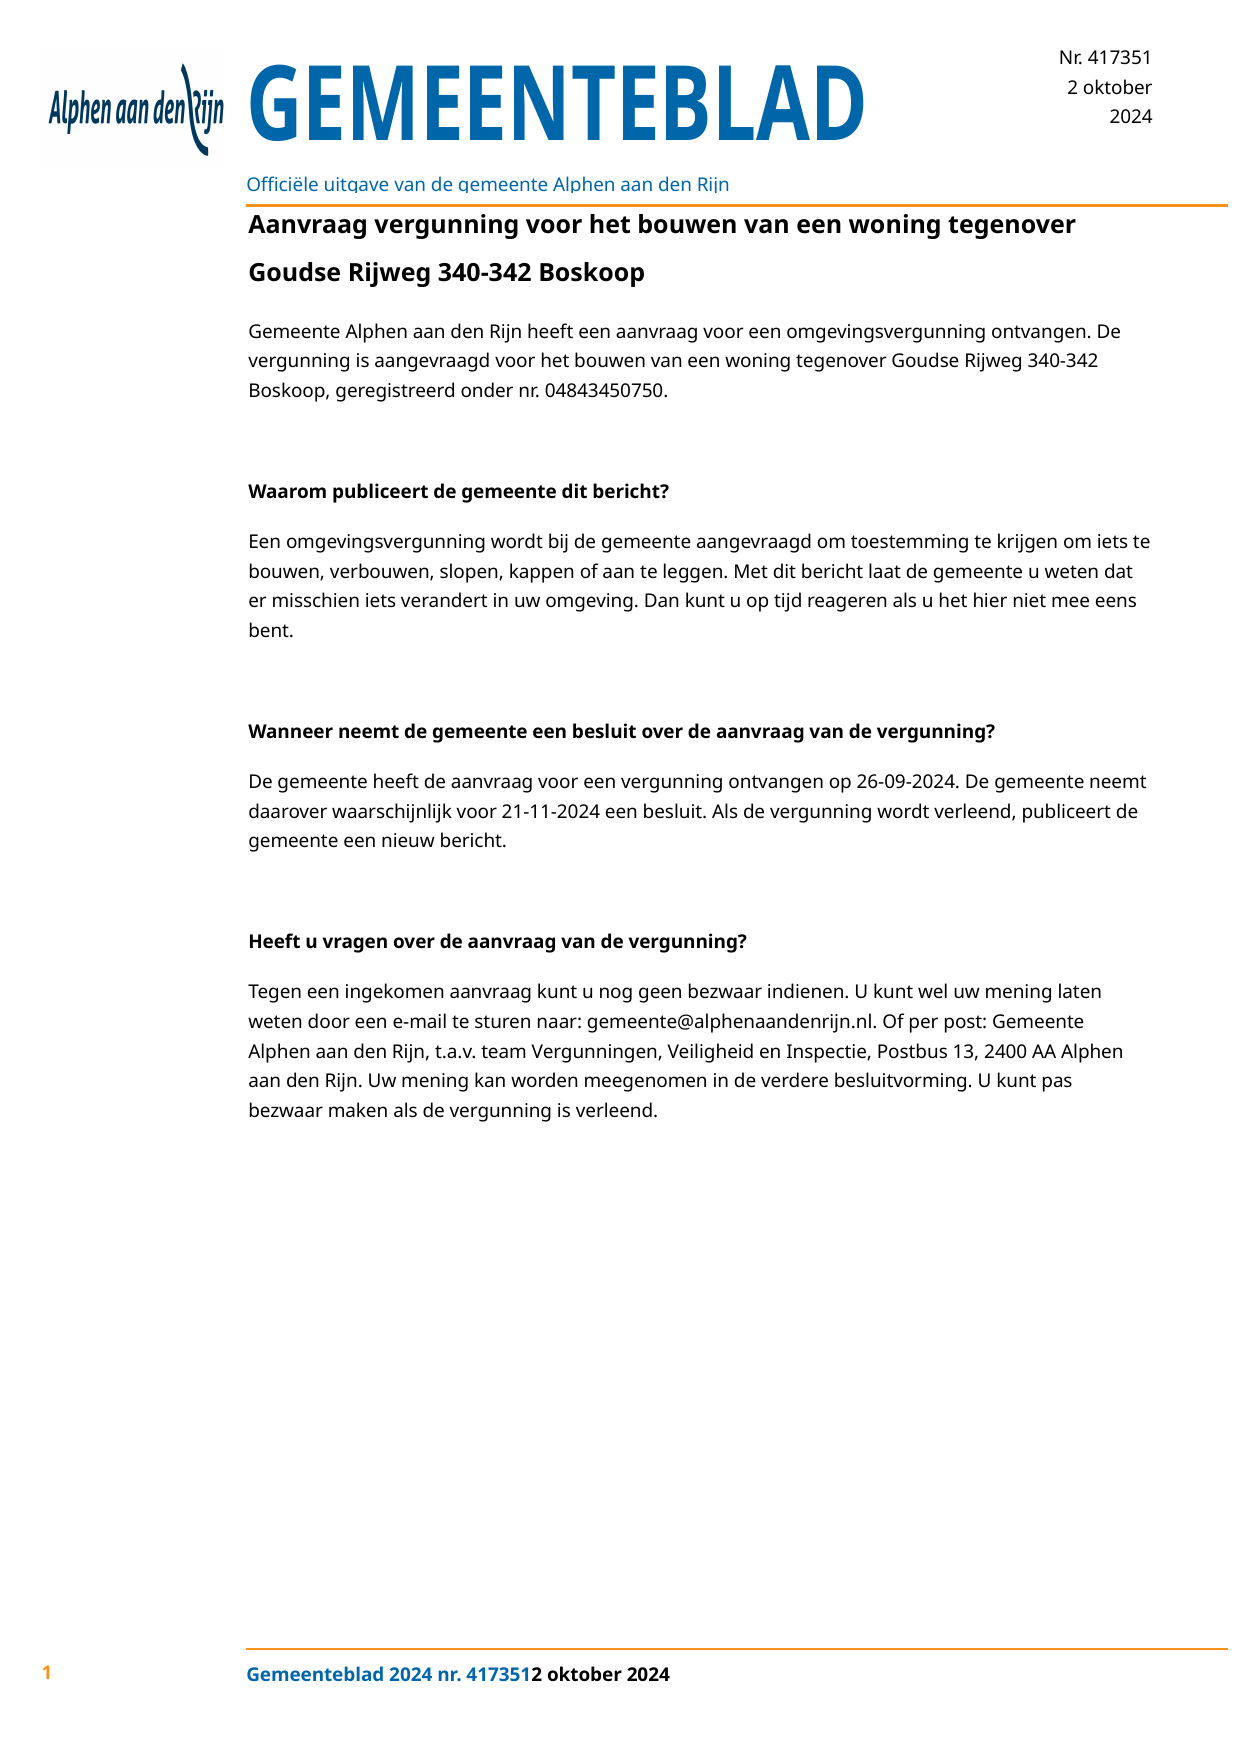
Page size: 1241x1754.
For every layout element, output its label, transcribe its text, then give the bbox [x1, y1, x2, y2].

text Heeft u vragen over de aanvraag van de vergunning? [248, 928, 1152, 954]
text Wanneer neemt de gemeente een besluit over de aanvraag van de vergunning? [248, 718, 1152, 744]
text Tegen een ingekomen aanvraag kunt u nog geen bezwaar indienen. U kunt wel uw mening laten weten door een e-mail te sturen naar: gemeente@alphenaandenrijn.nl. Of per post: Gemeente Alphen aan den Rijn, t.a.v. team Vergunningen, Veiligheid en Inspectie, Postbus 13, 2400 AA Alphen aan den Rijn. Uw mening kan worden meegenomen in de verdere besluitvorming. U kunt pas bezwaar maken als de vergunning is verleend. [248, 979, 1152, 1123]
text De gemeente heeft de aanvraag voor een vergunning ontvangen op 26-09-2024. De gemeente neemt daarover waarschijnlijk voor 21-11-2024 een besluit. Als de vergunning wordt verleend, publiceert de gemeente een nieuw bericht. [248, 768, 1152, 853]
picture [41, 47, 231, 172]
text Waarom publiceert de gemeente dit bericht? [248, 478, 1152, 504]
text Een omgevingsvergunning wordt bij de gemeente aangevraagd om toestemming te krijgen om iets te bouwen, verbouwen, slopen, kappen of aan te leggen. Met dit bericht laat de gemeente u weten dat er misschien iets verandert in uw omgeving. Dan kunt u op tijd reageren als u het hier niet mee eens bent. [248, 528, 1152, 643]
text Gemeente Alphen aan den Rijn heeft een aanvraag voor een omgevingsvergunning ontvangen. De vergunning is aangevraagd voor het bouwen van een woning tegenover Goudse Rijweg 340-342 Boskoop, geregistreerd onder nr. 04843450750. [248, 318, 1152, 403]
text Aanvraag vergunning voor het bouwen van een woning tegenover Goudse Rijweg 340-342 Boskoop [248, 207, 1152, 288]
